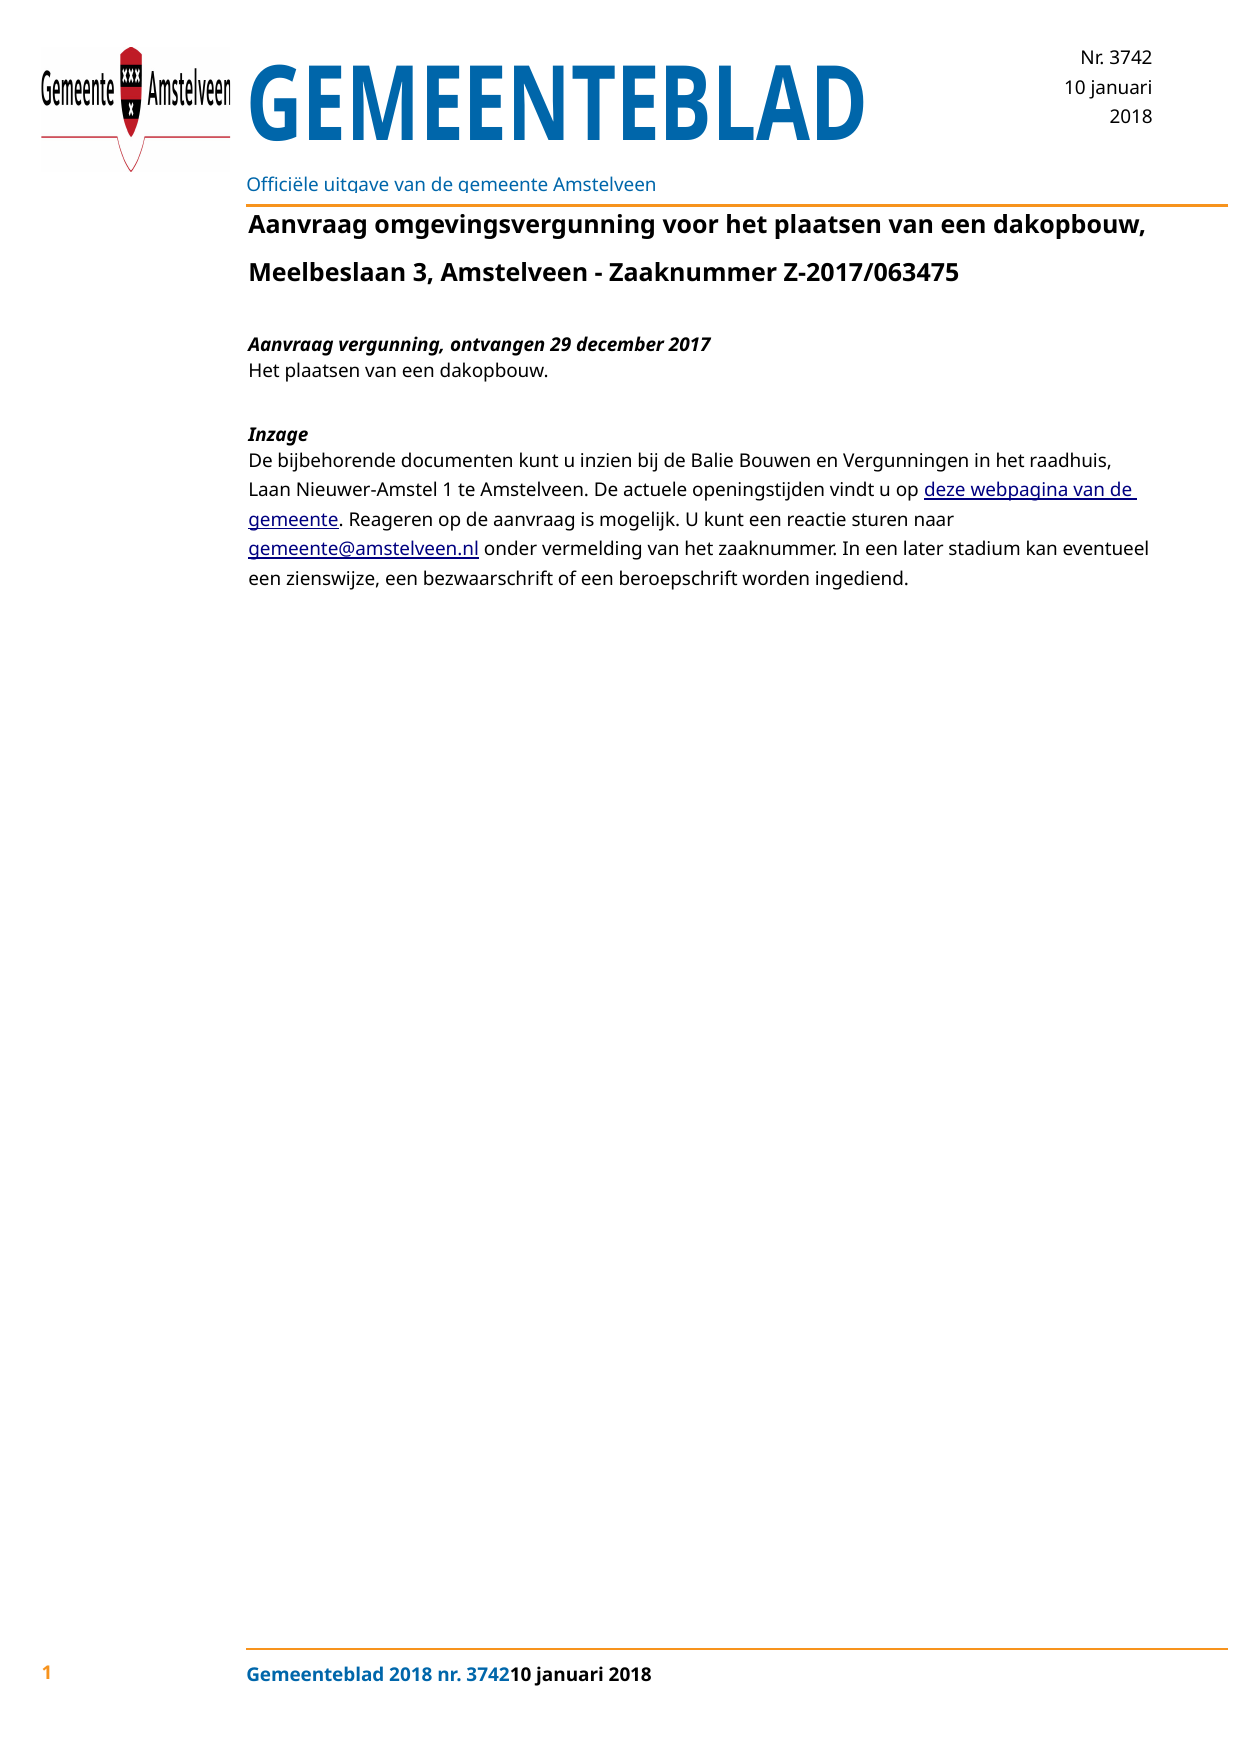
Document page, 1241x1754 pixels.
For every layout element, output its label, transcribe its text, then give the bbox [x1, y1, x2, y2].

text Aanvraag omgevingsvergunning voor het plaatsen van een dakopbouw, Meelbeslaan 3, Amstelveen - Zaaknummer Z-2017/063475 [248, 207, 1152, 288]
picture [41, 47, 231, 172]
text Aanvraag vergunning, ontvangen 29 december 2017 [248, 331, 1152, 357]
text Het plaatsen van een dakopbouw. [248, 357, 1152, 383]
text De bijbehorende documenten kunt u inzien bij de Balie Bouwen en Vergunningen in het raadhuis, Laan Nieuwer-Amstel 1 te Amstelveen. De actuele openingstijden vindt u op deze webpagina van de gemeente. Reageren op de aanvraag is mogelijk. U kunt een reactie sturen naar gemeente@amstelveen.nl onder vermelding van het zaaknummer. In een later stadium kan eventueel een zienswijze, een bezwaarschrift of een beroepschrift worden ingediend. [248, 447, 1152, 591]
text Inzage [248, 421, 1152, 447]
